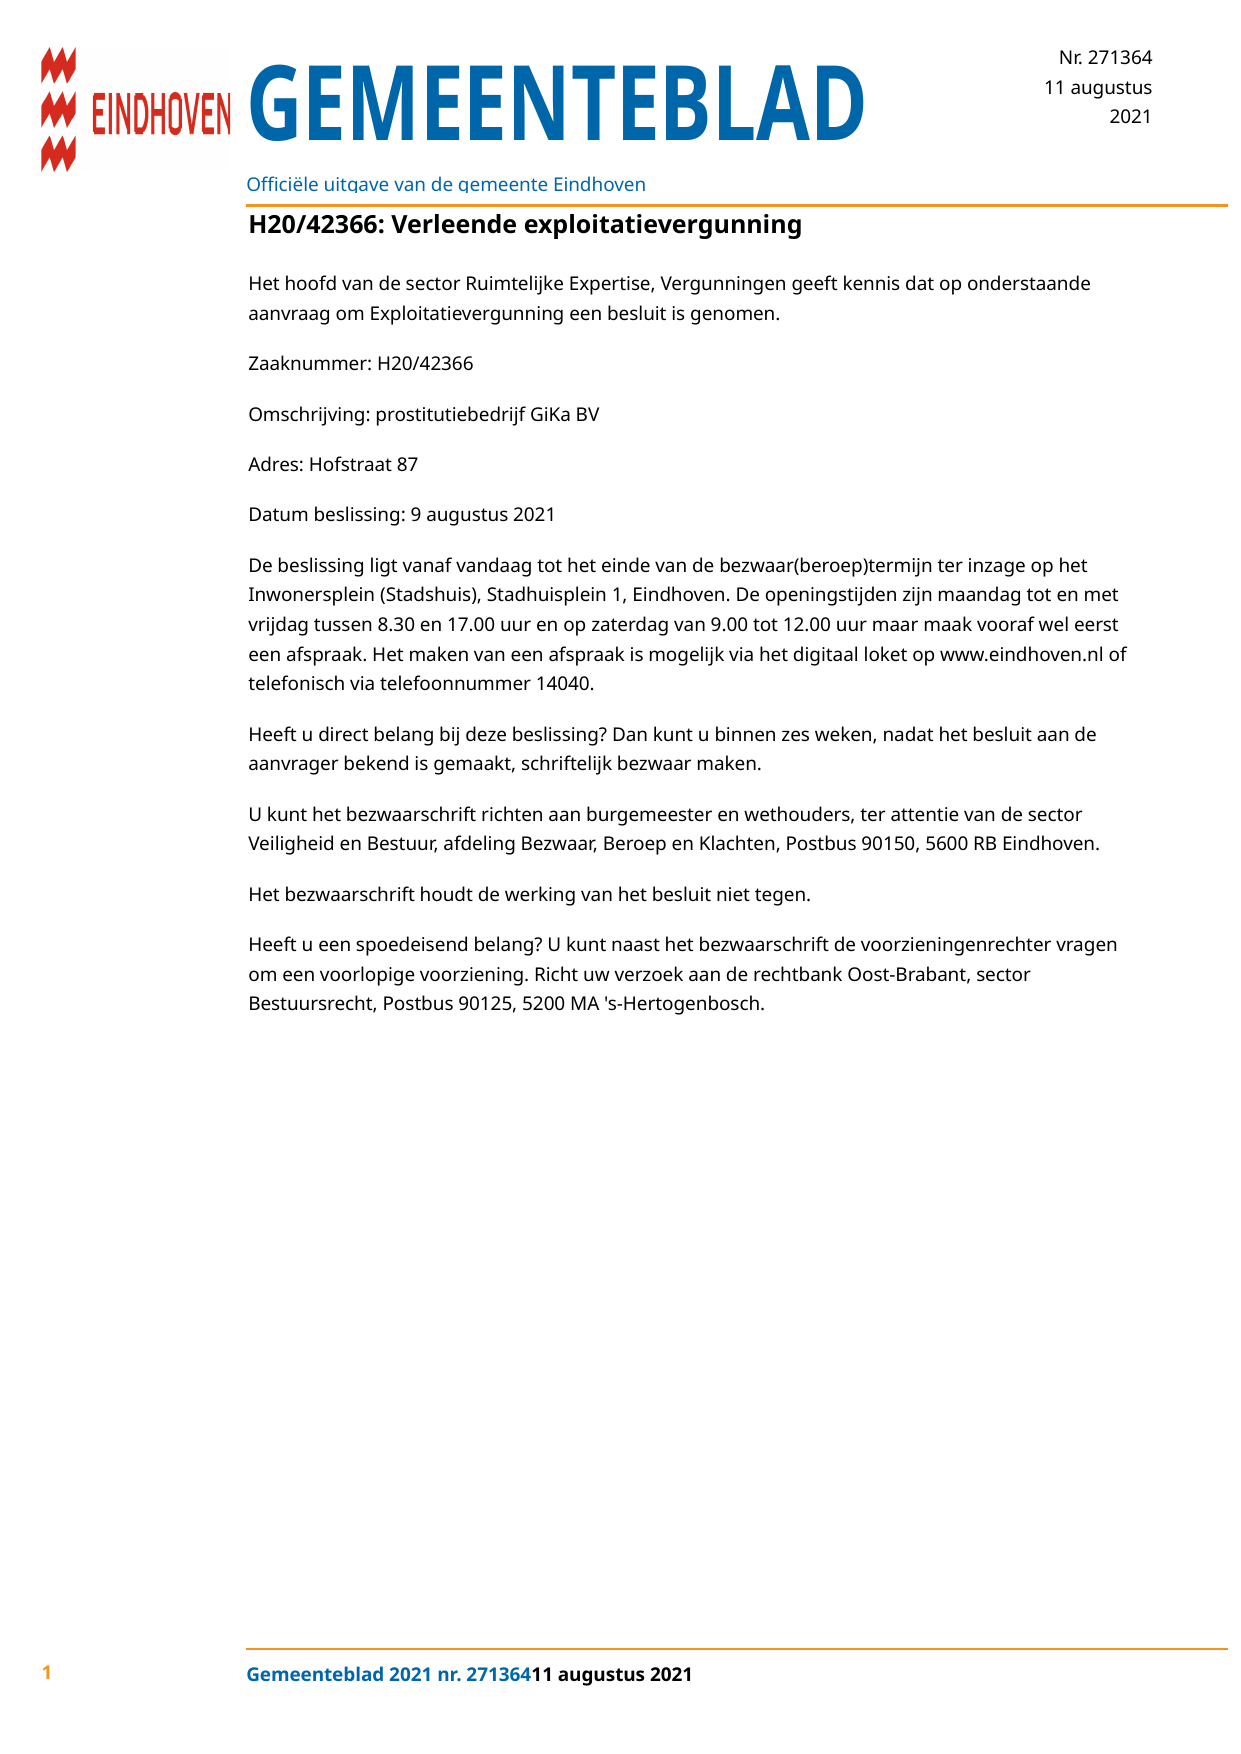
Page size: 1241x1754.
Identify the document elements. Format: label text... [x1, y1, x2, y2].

text Omschrijving: prostitutiebedrijf GiKa BV [248, 401, 1152, 426]
text Het hoofd van de sector Ruimtelijke Expertise, Vergunningen geeft kennis dat op onderstaande aanvraag om Exploitatievergunning een besluit is genomen. [248, 270, 1152, 326]
text H20/42366: Verleende exploitatievergunning [248, 207, 1152, 241]
text Zaaknummer: H20/42366 [248, 350, 1152, 376]
text Adres: Hofstraat 87 [248, 451, 1152, 477]
text Datum beslissing: 9 augustus 2021 [248, 502, 1152, 527]
text Heeft u direct belang bij deze beslissing? Dan kunt u binnen zes weken, nadat het besluit aan de aanvrager bekend is gemaakt, schriftelijk bezwaar maken. [248, 721, 1152, 776]
text Heeft u een spoedeisend belang? U kunt naast het bezwaarschrift de voorzieningenrechter vragen om een voorlopige voorziening. Richt uw verzoek aan de rechtbank Oost-Brabant, sector Bestuursrecht, Postbus 90125, 5200 MA 's-Hertogenbosch. [248, 931, 1152, 1016]
picture [41, 47, 231, 172]
text Het bezwaarschrift houdt de werking van het besluit niet tegen. [248, 881, 1152, 906]
text De beslissing ligt vanaf vandaag tot het einde van de bezwaar(beroep)termijn ter inzage op het Inwonersplein (Stadshuis), Stadhuisplein 1, Eindhoven. De openingstijden zijn maandag tot en met vrijdag tussen 8.30 en 17.00 uur en op zaterdag van 9.00 tot 12.00 uur maar maak vooraf wel eerst een afspraak. Het maken van een afspraak is mogelijk via het digitaal loket op www.eindhoven.nl of telefonisch via telefoonnummer 14040. [248, 552, 1152, 696]
text U kunt het bezwaarschrift richten aan burgemeester en wethouders, ter attentie van de sector Veiligheid en Bestuur, afdeling Bezwaar, Beroep en Klachten, Postbus 90150, 5600 RB Eindhoven. [248, 801, 1152, 856]
